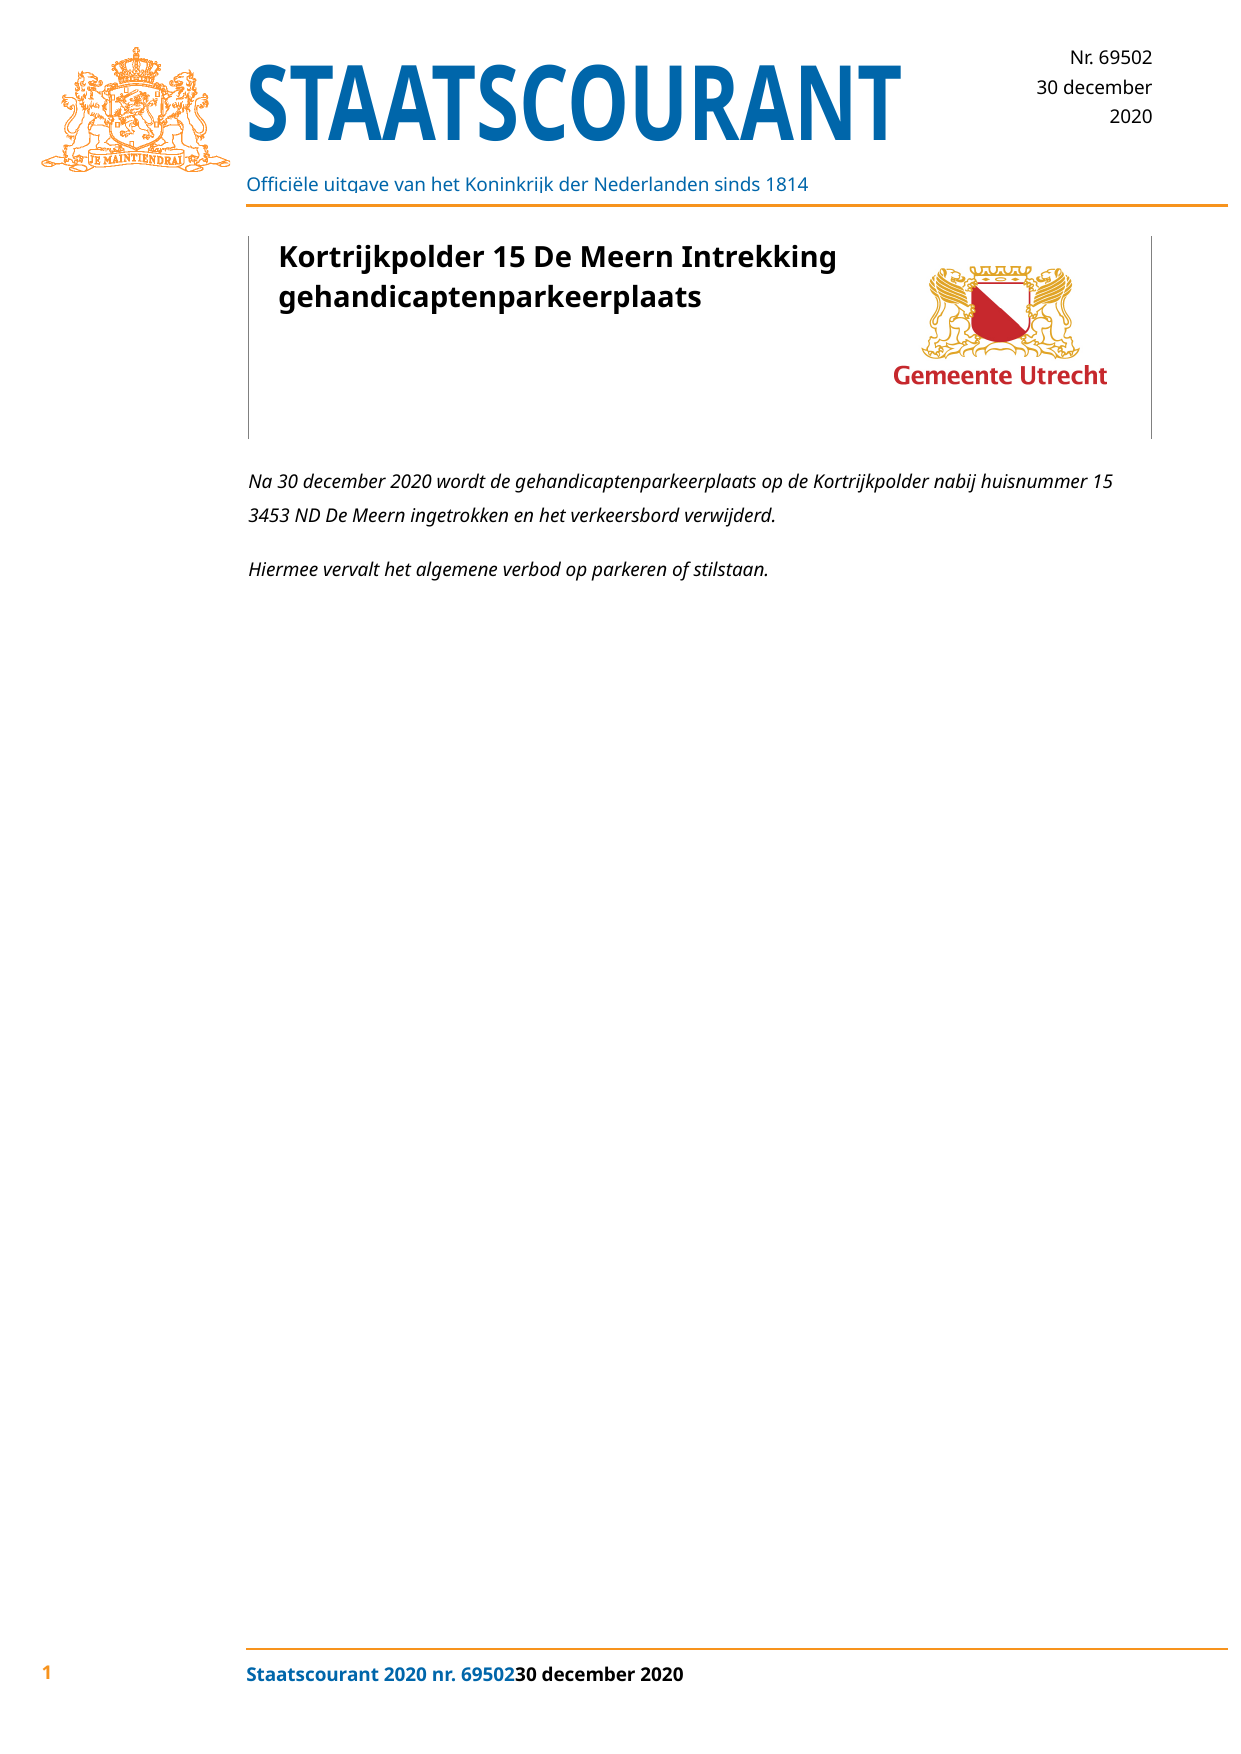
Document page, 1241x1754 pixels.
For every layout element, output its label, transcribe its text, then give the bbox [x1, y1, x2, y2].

table_header [850, 236, 882, 413]
picture [41, 47, 231, 172]
table_header [1119, 236, 1151, 413]
table_header [850, 414, 1151, 439]
table_header Kortrijkpolder 15 De Meern Intrekking gehandicaptenparkeerplaats [249, 236, 850, 439]
picture [882, 236, 1119, 414]
text Hiermee vervalt het algemene verbod op parkeren of stilstaan. [248, 556, 1152, 582]
text Na 30 december 2020 wordt de gehandicaptenparkeerplaats op de Kortrijkpolder nabij huisnummer 15 3453 ND De Meern ingetrokken en het verkeersbord verwijderd. [248, 469, 1152, 528]
